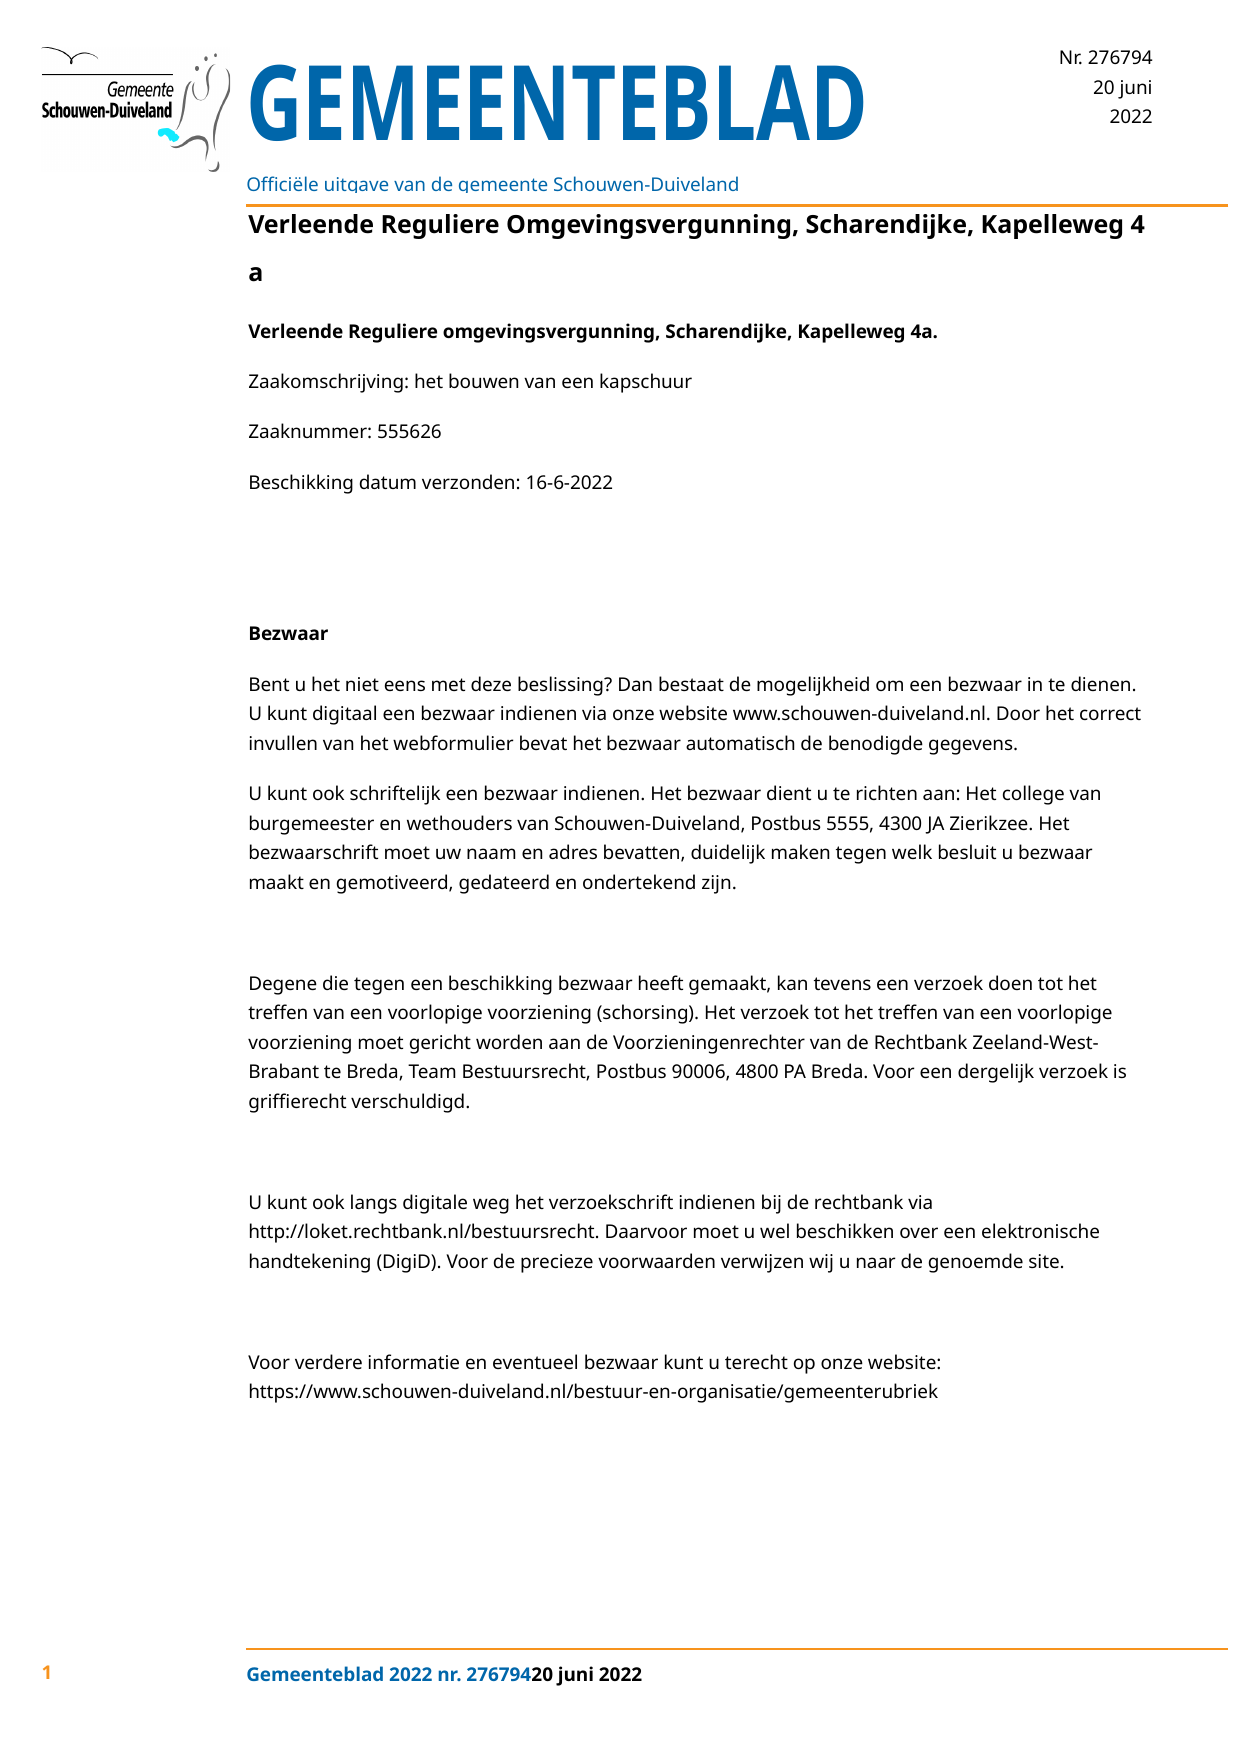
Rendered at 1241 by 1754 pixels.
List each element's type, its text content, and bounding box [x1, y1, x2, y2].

text Voor verdere informatie en eventueel bezwaar kunt u terecht op onze website: https://www.schouwen-duiveland.nl/bestuur-en-organisatie/gemeenterubriek [248, 1349, 1152, 1404]
text Beschikking datum verzonden: 16-6-2022 [248, 469, 1152, 495]
text Zaaknummer: 555626 [248, 419, 1152, 444]
text Verleende Reguliere Omgevingsvergunning, Scharendijke, Kapelleweg 4 a [248, 207, 1152, 288]
text U kunt ook langs digitale weg het verzoekschrift indienen bij de rechtbank via http://loket.rechtbank.nl/bestuursrecht. Daarvoor moet u wel beschikken over een elektronische handtekening (DigiD). Voor de precieze voorwaarden verwijzen wij u naar de genoemde site. [248, 1189, 1152, 1274]
picture [41, 47, 231, 172]
text Zaakomschrijving: het bouwen van een kapschuur [248, 368, 1152, 394]
text Degene die tegen een beschikking bezwaar heeft gemaakt, kan tevens een verzoek doen tot het treffen van een voorlopige voorziening (schorsing). Het verzoek tot het treffen van een voorlopige voorziening moet gericht worden aan de Voorzieningenrechter van de Rechtbank Zeeland-West-Brabant te Breda, Team Bestuursrecht, Postbus 90006, 4800 PA Breda. Voor een dergelijk verzoek is griffierecht verschuldigd. [248, 970, 1152, 1114]
text Bent u het niet eens met deze beslissing? Dan bestaat de mogelijkheid om een bezwaar in te dienen. U kunt digitaal een bezwaar indienen via onze website www.schouwen-duiveland.nl. Door het correct invullen van het webformulier bevat het bezwaar automatisch de benodigde gegevens. [248, 671, 1152, 756]
text Bezwaar [248, 620, 1152, 646]
text U kunt ook schriftelijk een bezwaar indienen. Het bezwaar dient u te richten aan: Het college van burgemeester en wethouders van Schouwen-Duiveland, Postbus 5555, 4300 JA Zierikzee. Het bezwaarschrift moet uw naam en adres bevatten, duidelijk maken tegen welk besluit u bezwaar maakt en gemotiveerd, gedateerd en ondertekend zijn. [248, 780, 1152, 895]
text Verleende Reguliere omgevingsvergunning, Scharendijke, Kapelleweg 4a. [248, 318, 1152, 344]
